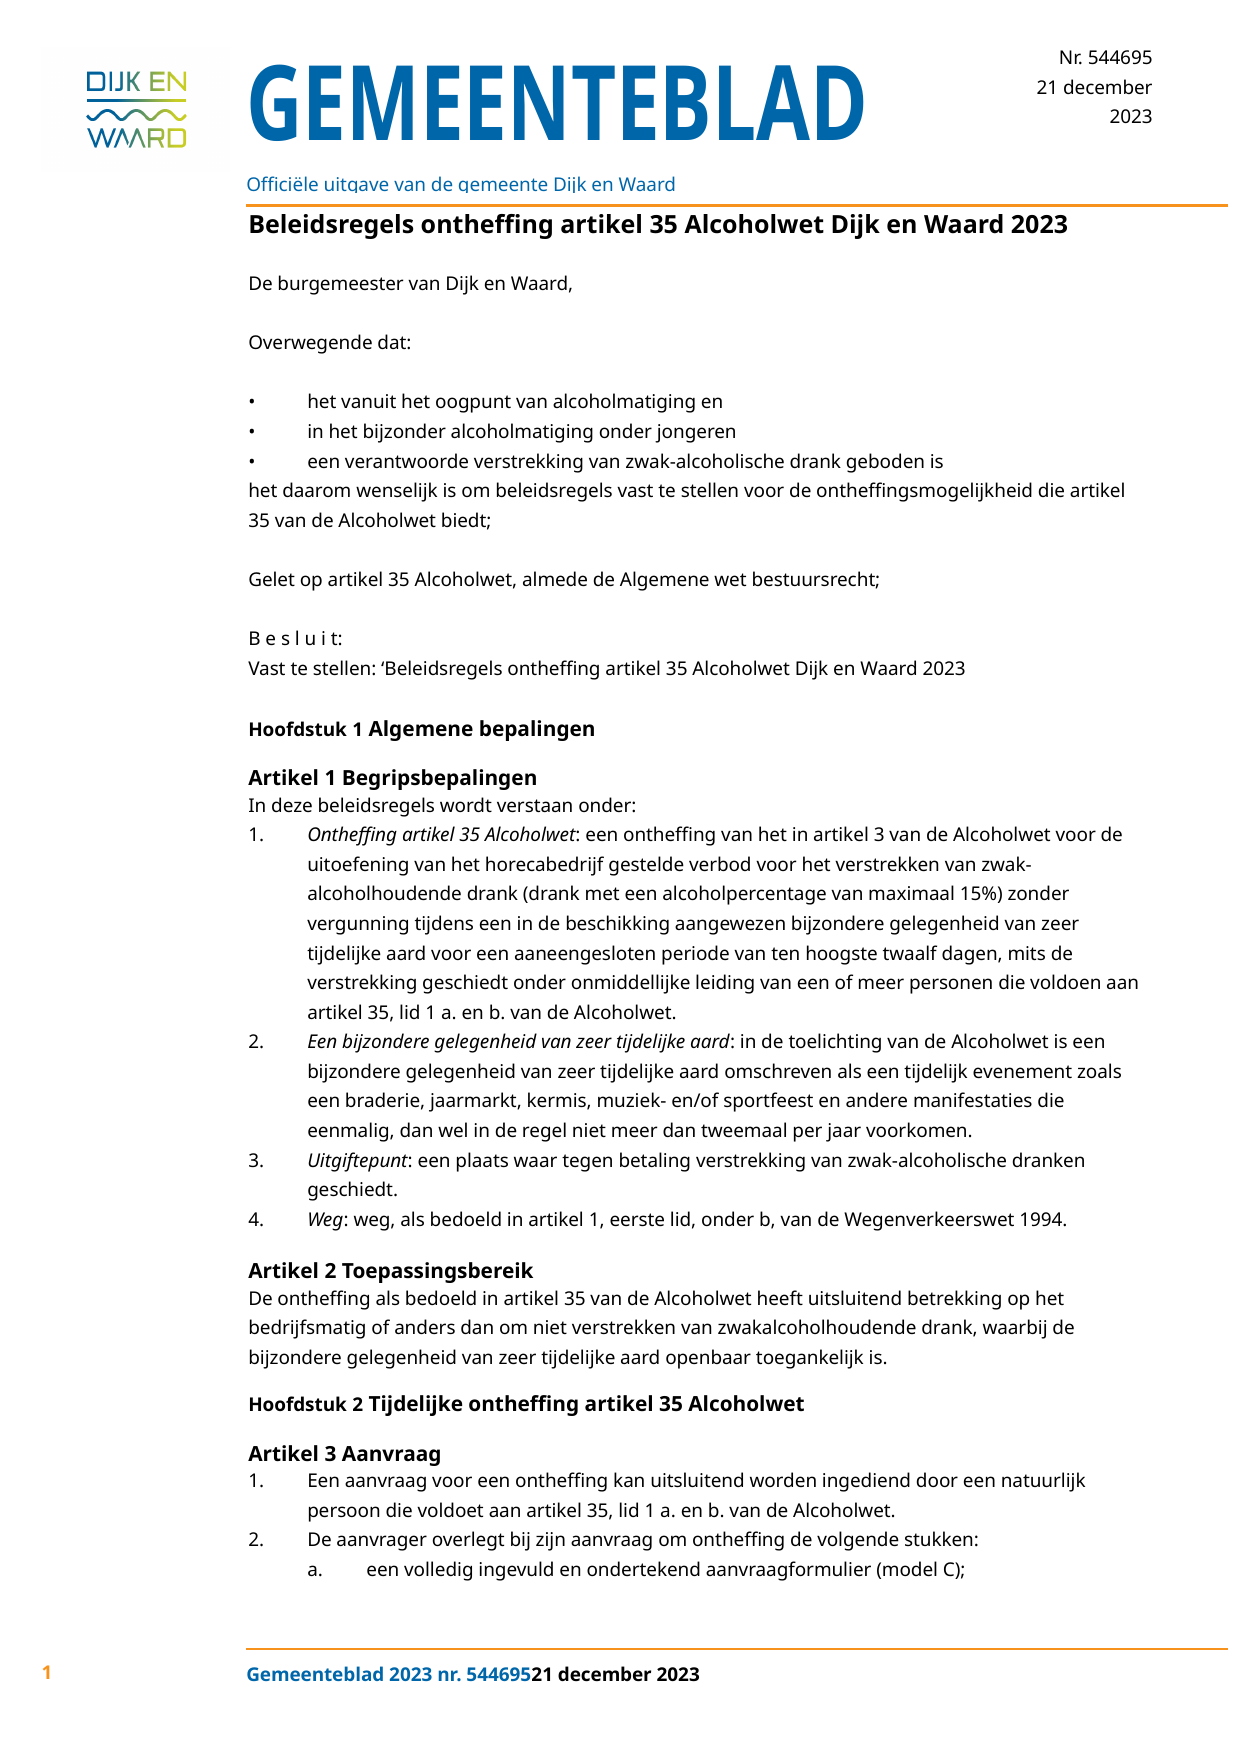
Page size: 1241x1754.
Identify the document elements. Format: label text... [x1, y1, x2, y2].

text Hoofdstuk 2 Tijdelijke ontheffing artikel 35 Alcoholwet [248, 1389, 1152, 1418]
text Artikel 2 Toepassingsbereik [248, 1256, 1152, 1285]
list Een bijzondere gelegenheid van zeer tijdelijke aard: in de toelichting van de Alcoholwet is een bijzondere gelegenheid van zeer tijdelijke aard omschreven als een tijdelijk evenement zoals een braderie, jaarmarkt, kermis, muziek- en/of sportfeest en andere manifestaties die eenmalig, dan wel in de regel niet meer dan tweemaal per jaar voorkomen. [248, 1028, 1152, 1143]
text Beleidsregels ontheffing artikel 35 Alcoholwet Dijk en Waard 2023 [248, 207, 1152, 241]
text B e s l u i t: [248, 625, 1152, 651]
text Artikel 3 Aanvraag [248, 1439, 1152, 1467]
list Ontheffing artikel 35 Alcoholwet: een ontheffing van het in artikel 3 van de Alcoholwet voor de uitoefening van het horecabedrijf gestelde verbod voor het verstrekken van zwak-alcoholhoudende drank (drank met een alcoholpercentage van maximaal 15%) zonder vergunning tijdens een in de beschikking aangewezen bijzondere gelegenheid van zeer tijdelijke aard voor een aaneengesloten periode van ten hoogste twaalf dagen, mits de verstrekking geschiedt onder onmiddellijke leiding van een of meer personen die voldoen aan artikel 35, lid 1 a. en b. van de Alcoholwet. [248, 821, 1152, 1024]
list Een aanvraag voor een ontheffing kan uitsluitend worden ingediend door een natuurlijk persoon die voldoet aan artikel 35, lid 1 a. en b. van de Alcoholwet. [248, 1467, 1152, 1523]
text Overwegende dat: [248, 329, 1152, 355]
text Gelet op artikel 35 Alcoholwet, almede de Algemene wet bestuursrecht; [248, 566, 1152, 592]
text Hoofdstuk 1 Algemene bepalingen [248, 714, 1152, 742]
list een verantwoorde verstrekking van zwak-alcoholische drank geboden is [248, 448, 1152, 473]
picture [41, 47, 231, 172]
list Uitgiftepunt: een plaats waar tegen betaling verstrekking van zwak-alcoholische dranken geschiedt. [248, 1147, 1152, 1202]
list Weg: weg, als bedoeld in artikel 1, eerste lid, onder b, van de Wegenverkeerswet 1994. [248, 1206, 1152, 1232]
text Vast te stellen: ‘Beleidsregels ontheffing artikel 35 Alcoholwet Dijk en Waard 2023 [248, 655, 1152, 681]
list het vanuit het oogpunt van alcoholmatiging en [248, 389, 1152, 414]
text De ontheffing als bedoeld in artikel 35 van de Alcoholwet heeft uitsluitend betrekking op het bedrijfsmatig of anders dan om niet verstrekken van zwakalcoholhoudende drank, waarbij de bijzondere gelegenheid van zeer tijdelijke aard openbaar toegankelijk is. [248, 1285, 1152, 1370]
text De burgemeester van Dijk en Waard, [248, 270, 1152, 296]
list een volledig ingevuld en ondertekend aanvraagformulier (model C); [307, 1556, 1152, 1582]
text In deze beleidsregels wordt verstaan onder: [248, 792, 1152, 817]
text het daarom wenselijk is om beleidsregels vast te stellen voor de ontheffingsmogelijkheid die artikel 35 van de Alcoholwet biedt; [248, 477, 1152, 533]
list in het bijzonder alcoholmatiging onder jongeren [248, 418, 1152, 444]
list De aanvrager overlegt bij zijn aanvraag om ontheffing de volgende stukken: [248, 1526, 1152, 1552]
text Artikel 1 Begripsbepalingen [248, 763, 1152, 792]
